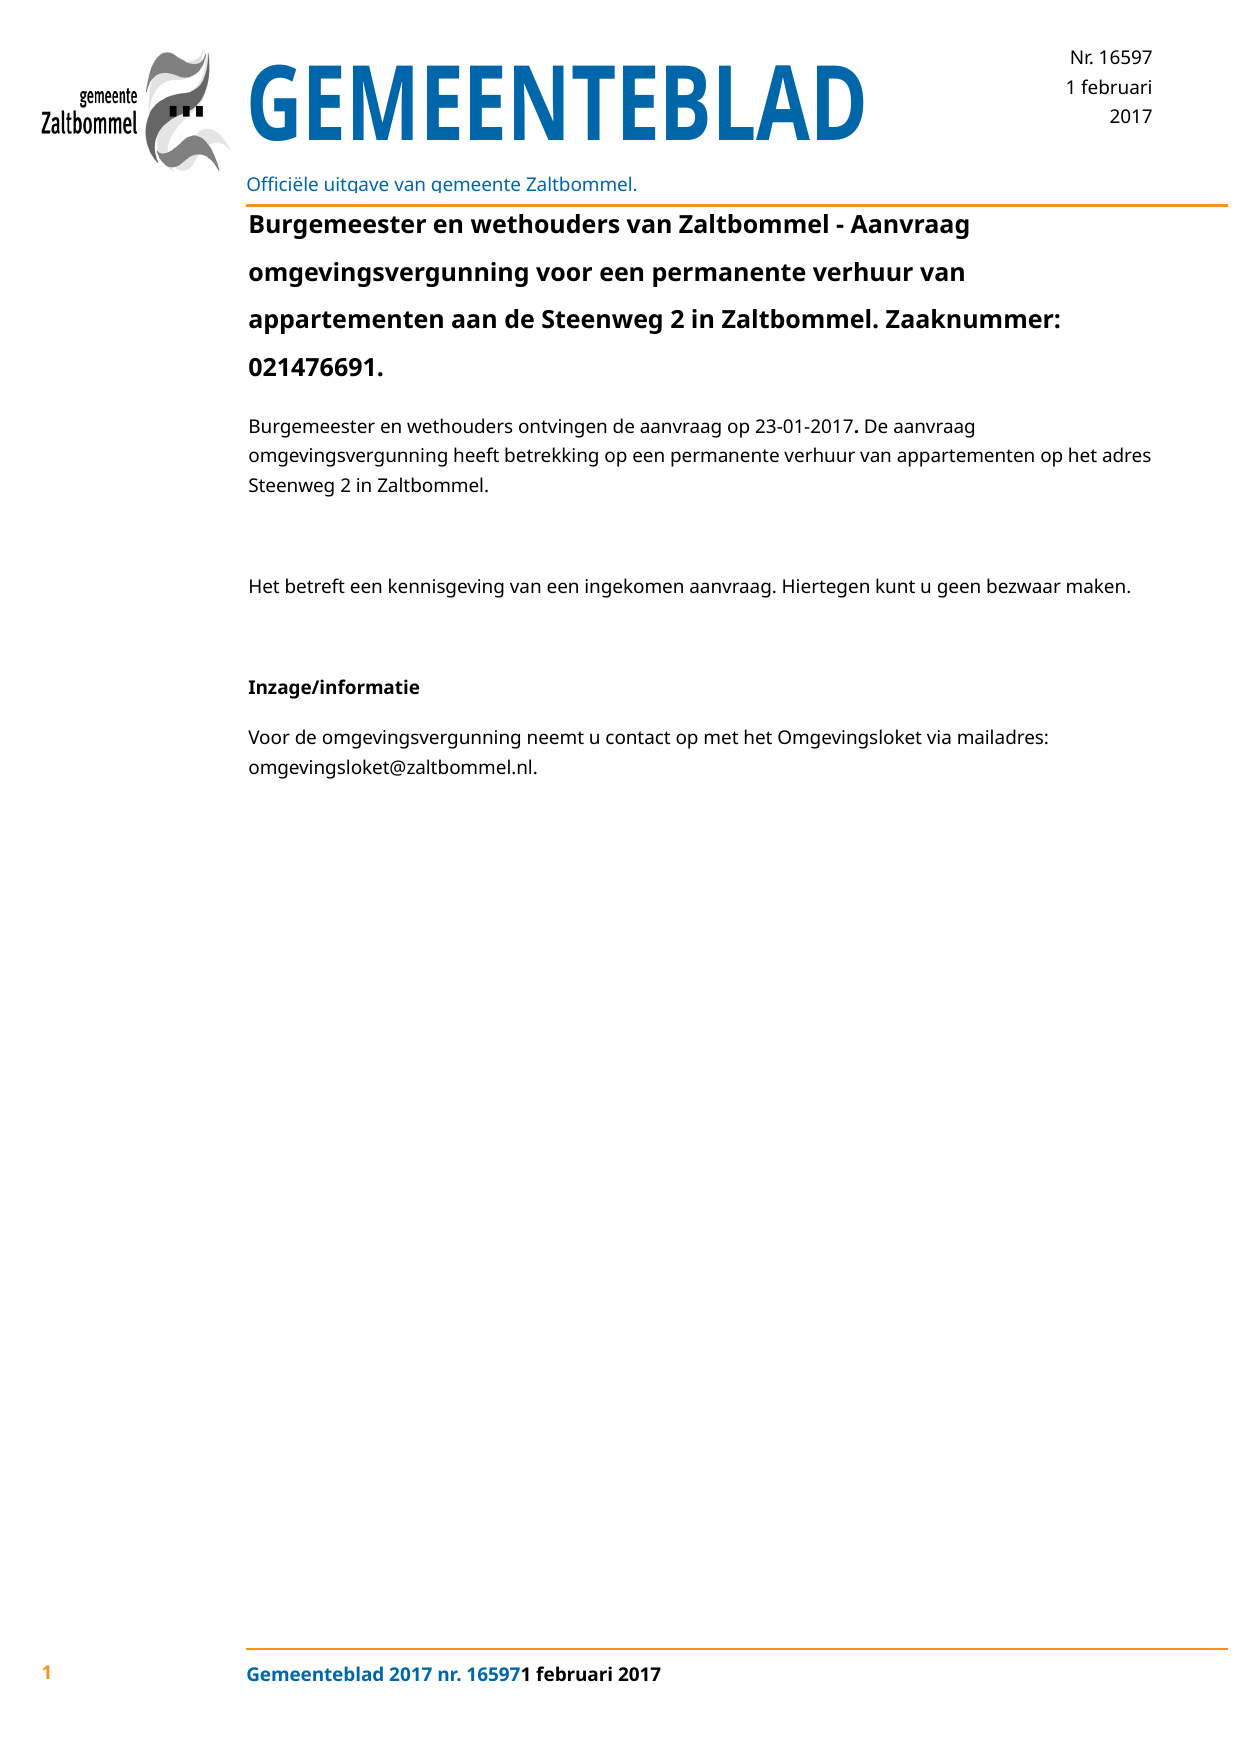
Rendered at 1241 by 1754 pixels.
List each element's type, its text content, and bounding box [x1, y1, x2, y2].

text Burgemeester en wethouders van Zaltbommel - Aanvraag omgevingsvergunning voor een permanente verhuur van appartementen aan de Steenweg 2 in Zaltbommel. Zaaknummer: 021476691. [248, 207, 1152, 384]
text Inzage/informatie [248, 674, 1152, 700]
text Voor de omgevingsvergunning neemt u contact op met het Omgevingsloket via mailadres: omgevingsloket@zaltbommel.nl. [248, 724, 1152, 780]
text Het betreft een kennisgeving van een ingekomen aanvraag. Hiertegen kunt u geen bezwaar maken. [248, 573, 1152, 599]
picture [41, 47, 231, 172]
text Burgemeester en wethouders ontvingen de aanvraag op 23-01-2017. De aanvraag omgevingsvergunning heeft betrekking op een permanente verhuur van appartementen op het adres Steenweg 2 in Zaltbommel. [248, 413, 1152, 498]
